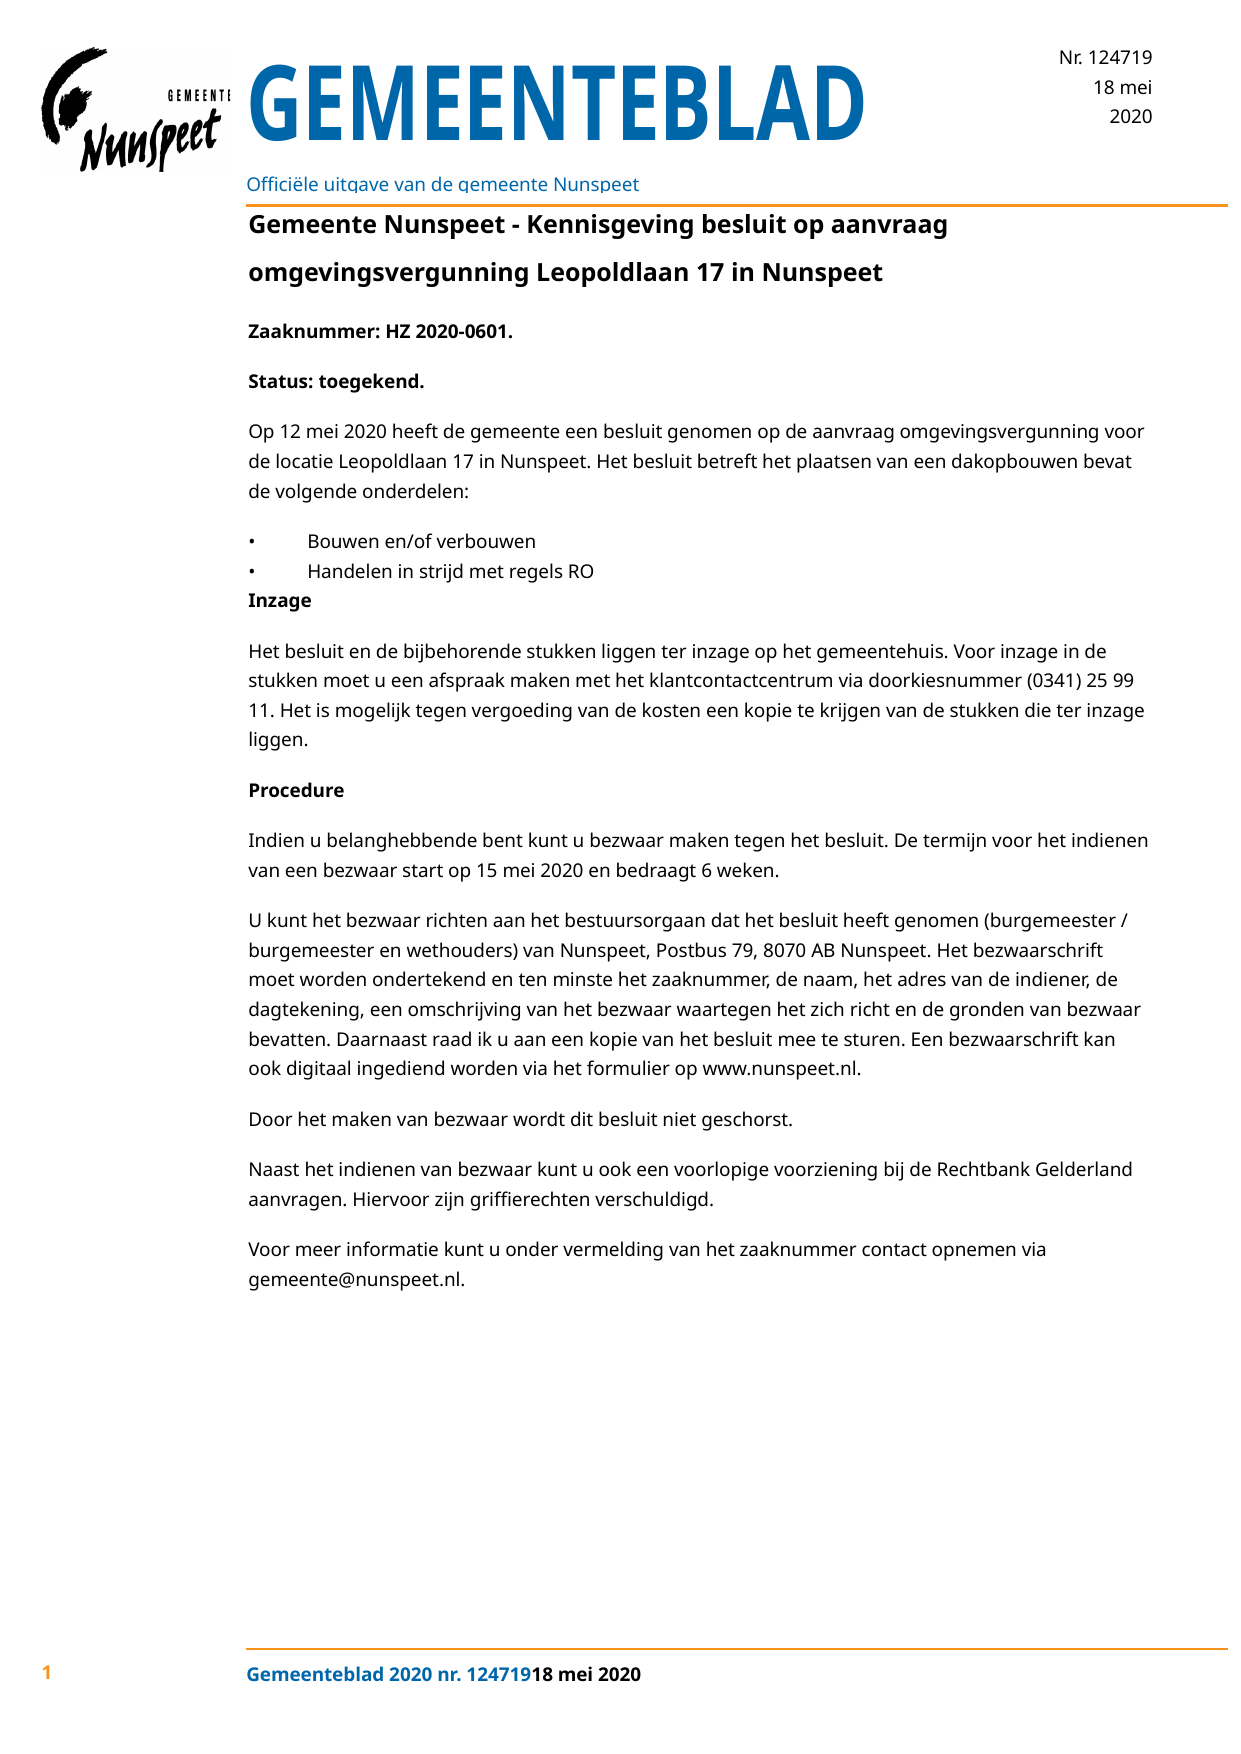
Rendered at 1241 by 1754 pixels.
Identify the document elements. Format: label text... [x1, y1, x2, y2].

text Door het maken van bezwaar wordt dit besluit niet geschorst. [248, 1106, 1152, 1132]
text Op 12 mei 2020 heeft de gemeente een besluit genomen op de aanvraag omgevingsvergunning voor de locatie Leopoldlaan 17 in Nunspeet. Het besluit betreft het plaatsen van een dakopbouwen bevat de volgende onderdelen: [248, 419, 1152, 504]
list Bouwen en/of verbouwen [248, 528, 1152, 554]
text Procedure [248, 777, 1152, 803]
text Indien u belanghebbende bent kunt u bezwaar maken tegen het besluit. De termijn voor het indienen van een bezwaar start op 15 mei 2020 en bedraagt 6 weken. [248, 827, 1152, 883]
picture [41, 47, 231, 172]
list Handelen in strijd met regels RO [248, 558, 1152, 584]
text Gemeente Nunspeet - Kennisgeving besluit op aanvraag omgevingsvergunning Leopoldlaan 17 in Nunspeet [248, 207, 1152, 288]
text U kunt het bezwaar richten aan het bestuursorgaan dat het besluit heeft genomen (burgemeester / burgemeester en wethouders) van Nunspeet, Postbus 79, 8070 AB Nunspeet. Het bezwaarschrift moet worden ondertekend en ten minste het zaaknummer, de naam, het adres van de indiener, de dagtekening, een omschrijving van het bezwaar waartegen het zich richt en de gronden van bezwaar bevatten. Daarnaast raad ik u aan een kopie van het besluit mee te sturen. Een bezwaarschrift kan ook digitaal ingediend worden via het formulier op www.nunspeet.nl. [248, 907, 1152, 1081]
text Zaaknummer: HZ 2020-0601. [248, 318, 1152, 344]
text Het besluit en de bijbehorende stukken liggen ter inzage op het gemeentehuis. Voor inzage in de stukken moet u een afspraak maken met het klantcontactcentrum via doorkiesnummer (0341) 25 99 11. Het is mogelijk tegen vergoeding van de kosten een kopie te krijgen van de stukken die ter inzage liggen. [248, 638, 1152, 752]
text Naast het indienen van bezwaar kunt u ook een voorlopige voorziening bij de Rechtbank Gelderland aanvragen. Hiervoor zijn griffierechten verschuldigd. [248, 1156, 1152, 1212]
text Inzage [248, 587, 1152, 613]
text Voor meer informatie kunt u onder vermelding van het zaaknummer contact opnemen via gemeente@nunspeet.nl. [248, 1236, 1152, 1292]
text Status: toegekend. [248, 368, 1152, 394]
